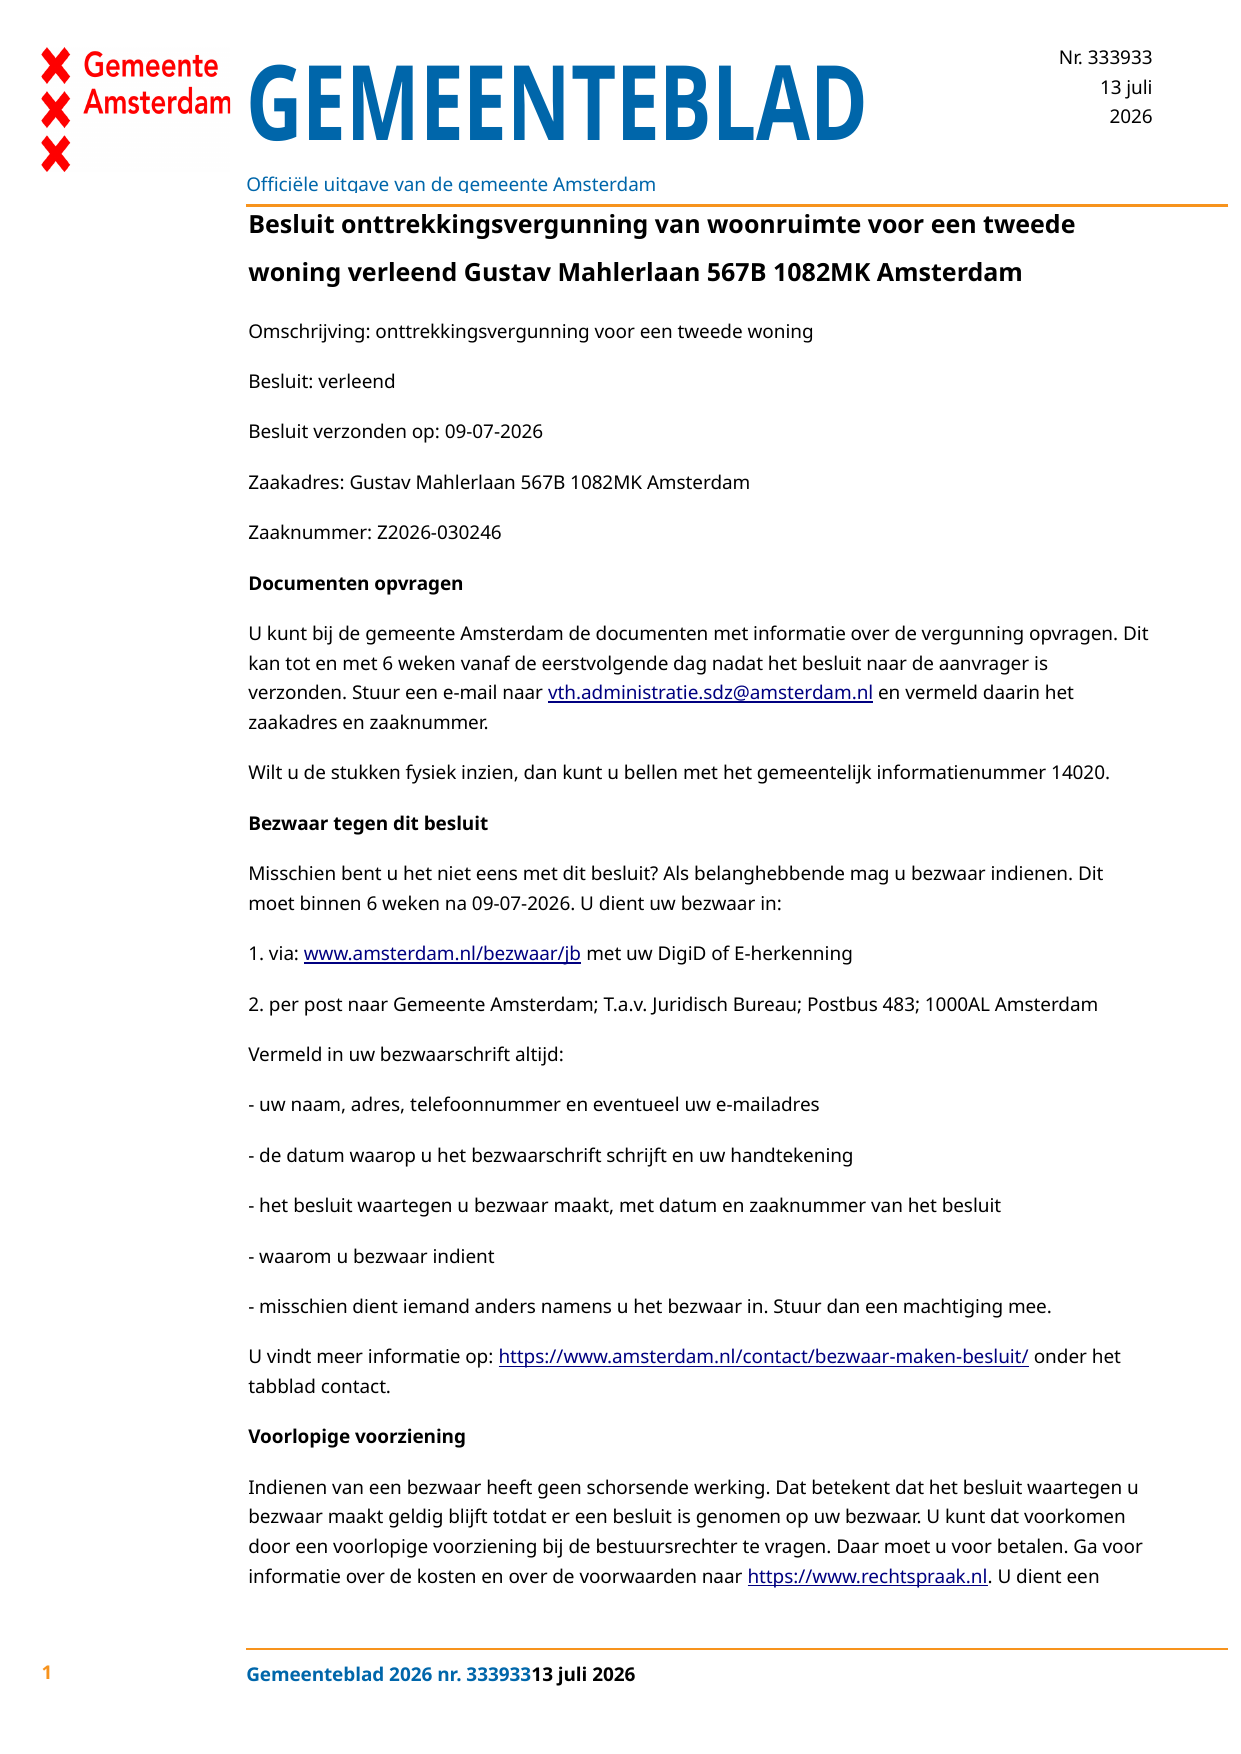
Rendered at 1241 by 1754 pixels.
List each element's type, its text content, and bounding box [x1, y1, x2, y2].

text - misschien dient iemand anders namens u het bezwaar in. Stuur dan een machtiging mee. [248, 1293, 1152, 1319]
text Omschrijving: onttrekkingsvergunning voor een tweede woning [248, 318, 1152, 344]
text Besluit verzonden op: 09-07-2026 [248, 419, 1152, 444]
text Documenten opvragen [248, 570, 1152, 596]
text Bezwaar tegen dit besluit [248, 810, 1152, 836]
text Besluit onttrekkingsvergunning van woonruimte voor een tweede woning verleend Gustav Mahlerlaan 567B 1082MK Amsterdam [248, 207, 1152, 288]
text U kunt bij de gemeente Amsterdam de documenten met informatie over de vergunning opvragen. Dit kan tot en met 6 weken vanaf de eerstvolgende dag nadat het besluit naar de aanvrager is verzonden. Stuur een e-mail naar vth.administratie.sdz@amsterdam.nl en vermeld daarin het zaakadres en zaaknummer. [248, 620, 1152, 735]
text U vindt meer informatie op: https://www.amsterdam.nl/contact/bezwaar-maken-besluit/ onder het tabblad contact. [248, 1344, 1152, 1399]
text - de datum waarop u het bezwaarschrift schrijft en uw handtekening [248, 1142, 1152, 1168]
text Voorlopige voorziening [248, 1424, 1152, 1449]
text - waarom u bezwaar indient [248, 1243, 1152, 1269]
text Zaakadres: Gustav Mahlerlaan 567B 1082MK Amsterdam [248, 469, 1152, 495]
text Zaaknummer: Z2026-030246 [248, 519, 1152, 545]
picture [41, 47, 231, 172]
text Wilt u de stukken fysiek inzien, dan kunt u bellen met het gemeentelijk informatienummer 14020. [248, 759, 1152, 785]
text - uw naam, adres, telefoonnummer en eventueel uw e-mailadres [248, 1092, 1152, 1117]
text Indienen van een bezwaar heeft geen schorsende werking. Dat betekent dat het besluit waartegen u bezwaar maakt geldig blijft totdat er een besluit is genomen op uw bezwaar. U kunt dat voorkomen door een voorlopige voorziening bij de bestuursrechter te vragen. Daar moet u voor betalen. Ga voor informatie over de kosten en over de voorwaarden naar https://www.rechtspraak.nl. U dient een [248, 1474, 1152, 1589]
text 1. via: www.amsterdam.nl/bezwaar/jb met uw DigiD of E-herkenning [248, 940, 1152, 966]
text - het besluit waartegen u bezwaar maakt, met datum en zaaknummer van het besluit [248, 1192, 1152, 1218]
text Misschien bent u het niet eens met dit besluit? Als belanghebbende mag u bezwaar indienen. Dit moet binnen 6 weken na 09-07-2026. U dient uw bezwaar in: [248, 860, 1152, 916]
text Vermeld in uw bezwaarschrift altijd: [248, 1041, 1152, 1067]
text Besluit: verleend [248, 368, 1152, 394]
text 2. per post naar Gemeente Amsterdam; T.a.v. Juridisch Bureau; Postbus 483; 1000AL Amsterdam [248, 991, 1152, 1017]
